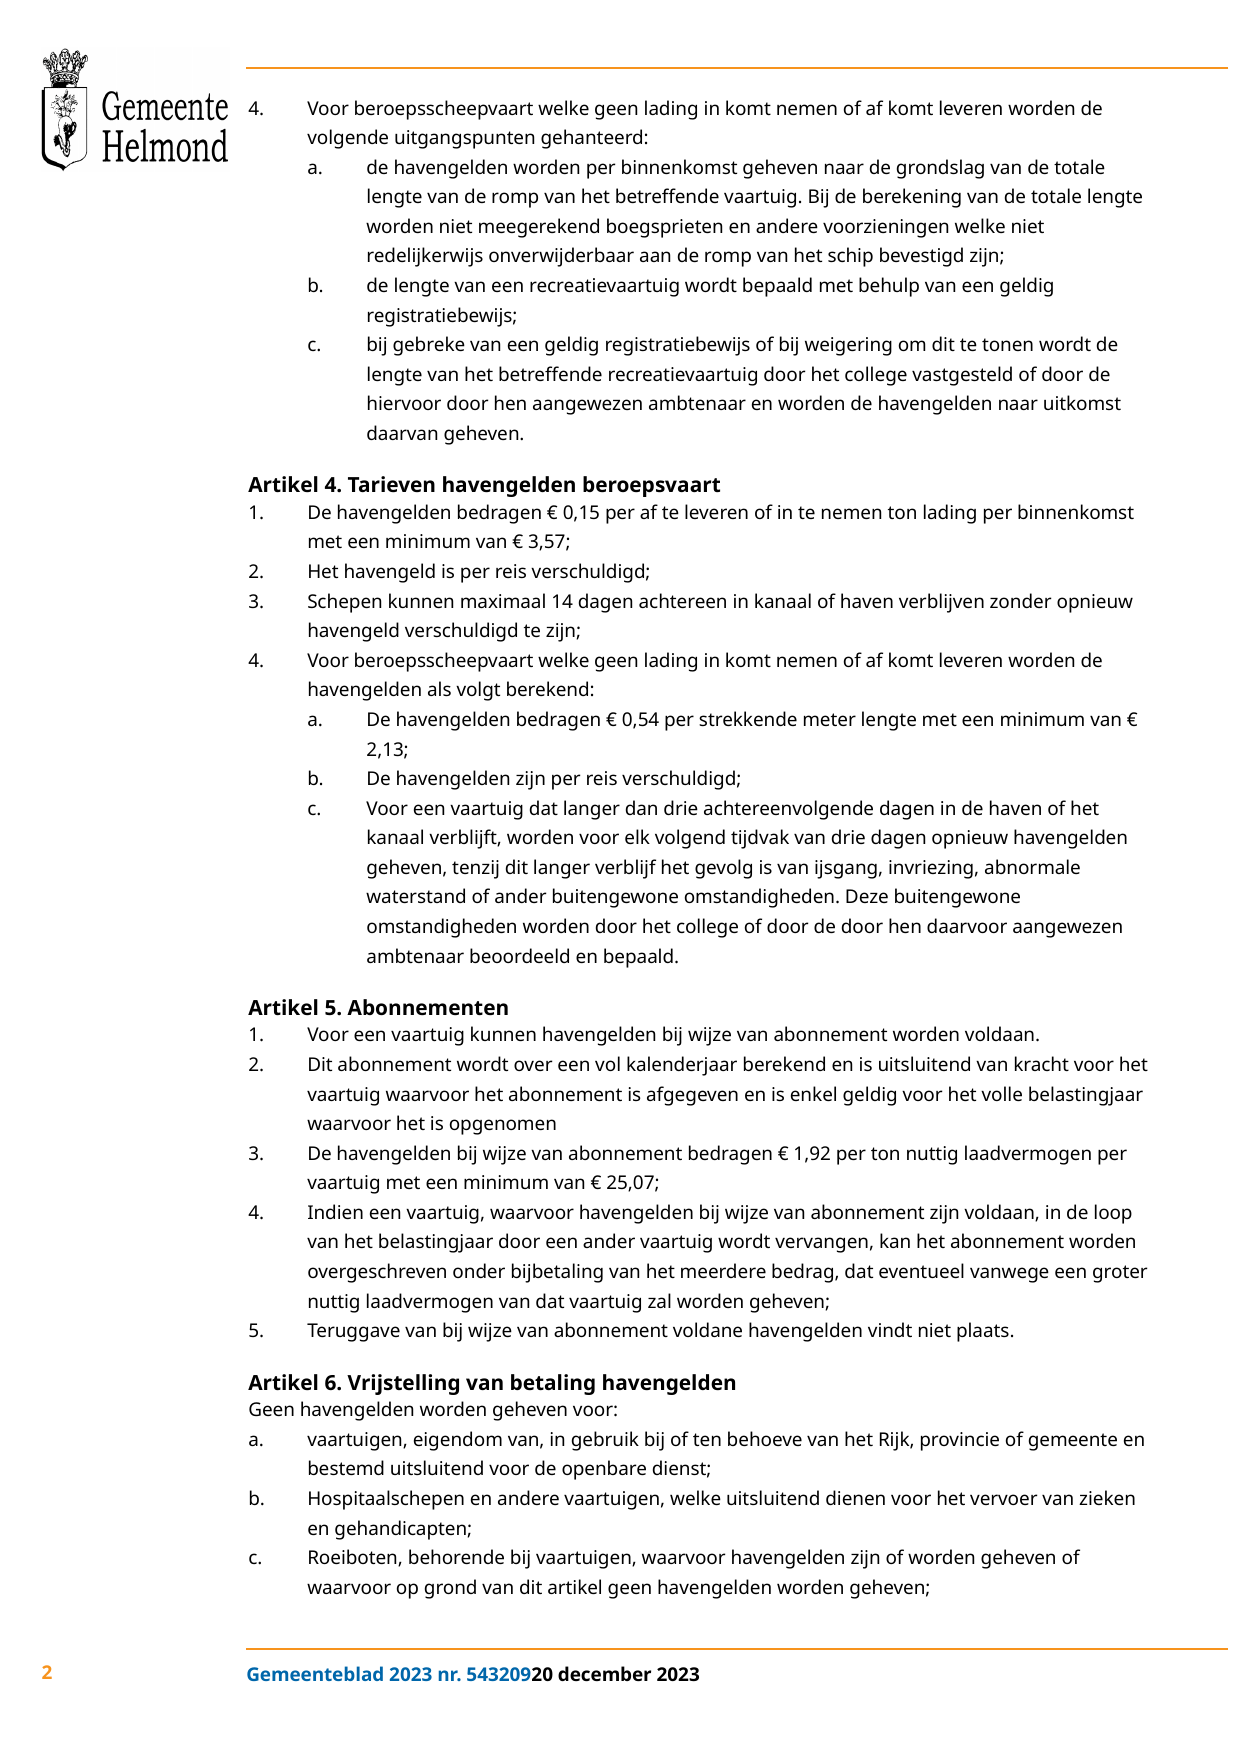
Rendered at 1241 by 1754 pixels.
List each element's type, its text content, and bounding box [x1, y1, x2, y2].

list bij gebreke van een geldig registratiebewijs of bij weigering om dit te tonen wordt de lengte van het betreffende recreatievaartuig door het college vastgesteld of door de hiervoor door hen aangewezen ambtenaar en worden de havengelden naar uitkomst daarvan geheven. [307, 331, 1152, 446]
list De havengelden zijn per reis verschuldigd; [307, 765, 1152, 791]
text Geen havengelden worden geheven voor: [248, 1396, 1152, 1422]
list Schepen kunnen maximaal 14 dagen achtereen in kanaal of haven verblijven zonder opnieuw havengeld verschuldigd te zijn; [248, 588, 1152, 643]
list Voor een vaartuig kunnen havengelden bij wijze van abonnement worden voldaan. [248, 1022, 1152, 1047]
list Het havengeld is per reis verschuldigd; [248, 558, 1152, 584]
text Artikel 4. Tarieven havengelden beroepsvaart [248, 471, 1152, 499]
list de havengelden worden per binnenkomst geheven naar de grondslag van de totale lengte van de romp van het betreffende vaartuig. Bij de berekening van de totale lengte worden niet meegerekend boegsprieten en andere voorzieningen welke niet redelijkerwijs onverwijderbaar aan de romp van het schip bevestigd zijn; [307, 154, 1152, 268]
text Artikel 6. Vrijstelling van betaling havengelden [248, 1368, 1152, 1396]
list Voor een vaartuig dat langer dan drie achtereenvolgende dagen in de haven of het kanaal verblijft, worden voor elk volgend tijdvak van drie dagen opnieuw havengelden geheven, tenzij dit langer verblijf het gevolg is van ijsgang, invriezing, abnormale waterstand of ander buitengewone omstandigheden. Deze buitengewone omstandigheden worden door het college of door de door hen daarvoor aangewezen ambtenaar beoordeeld en bepaald. [307, 795, 1152, 968]
text Artikel 5. Abonnementen [248, 993, 1152, 1022]
list de lengte van een recreatievaartuig wordt bepaald met behulp van een geldig registratiebewijs; [307, 272, 1152, 328]
list vaartuigen, eigendom van, in gebruik bij of ten behoeve van het Rijk, provincie of gemeente en bestemd uitsluitend voor de openbare dienst; [248, 1426, 1152, 1481]
list De havengelden bij wijze van abonnement bedragen € 1,92 per ton nuttig laadvermogen per vaartuig met een minimum van € 25,07; [248, 1140, 1152, 1195]
list De havengelden bedragen € 0,15 per af te leveren of in te nemen ton lading per binnenkomst met een minimum van € 3,57; [248, 499, 1152, 554]
list Roeiboten, behorende bij vaartuigen, waarvoor havengelden zijn of worden geheven of waarvoor op grond van dit artikel geen havengelden worden geheven; [248, 1544, 1152, 1599]
list Voor beroepsscheepvaart welke geen lading in komt nemen of af komt leveren worden de volgende uitgangspunten gehanteerd: [248, 95, 1152, 150]
list De havengelden bedragen € 0,54 per strekkende meter lengte met een minimum van € 2,13; [307, 706, 1152, 761]
list Indien een vaartuig, waarvoor havengelden bij wijze van abonnement zijn voldaan, in de loop van het belastingjaar door een ander vaartuig wordt vervangen, kan het abonnement worden overgeschreven onder bijbetaling van het meerdere bedrag, dat eventueel vanwege een groter nuttig laadvermogen van dat vaartuig zal worden geheven; [248, 1199, 1152, 1314]
list Teruggave van bij wijze van abonnement voldane havengelden vindt niet plaats. [248, 1317, 1152, 1343]
list Dit abonnement wordt over een vol kalenderjaar berekend en is uitsluitend van kracht voor het vaartuig waarvoor het abonnement is afgegeven en is enkel geldig voor het volle belastingjaar waarvoor het is opgenomen [248, 1051, 1152, 1136]
list Voor beroepsscheepvaart welke geen lading in komt nemen of af komt leveren worden de havengelden als volgt berekend: [248, 647, 1152, 702]
picture [41, 47, 231, 172]
list Hospitaalschepen en andere vaartuigen, welke uitsluitend dienen voor het vervoer van zieken en gehandicapten; [248, 1485, 1152, 1540]
